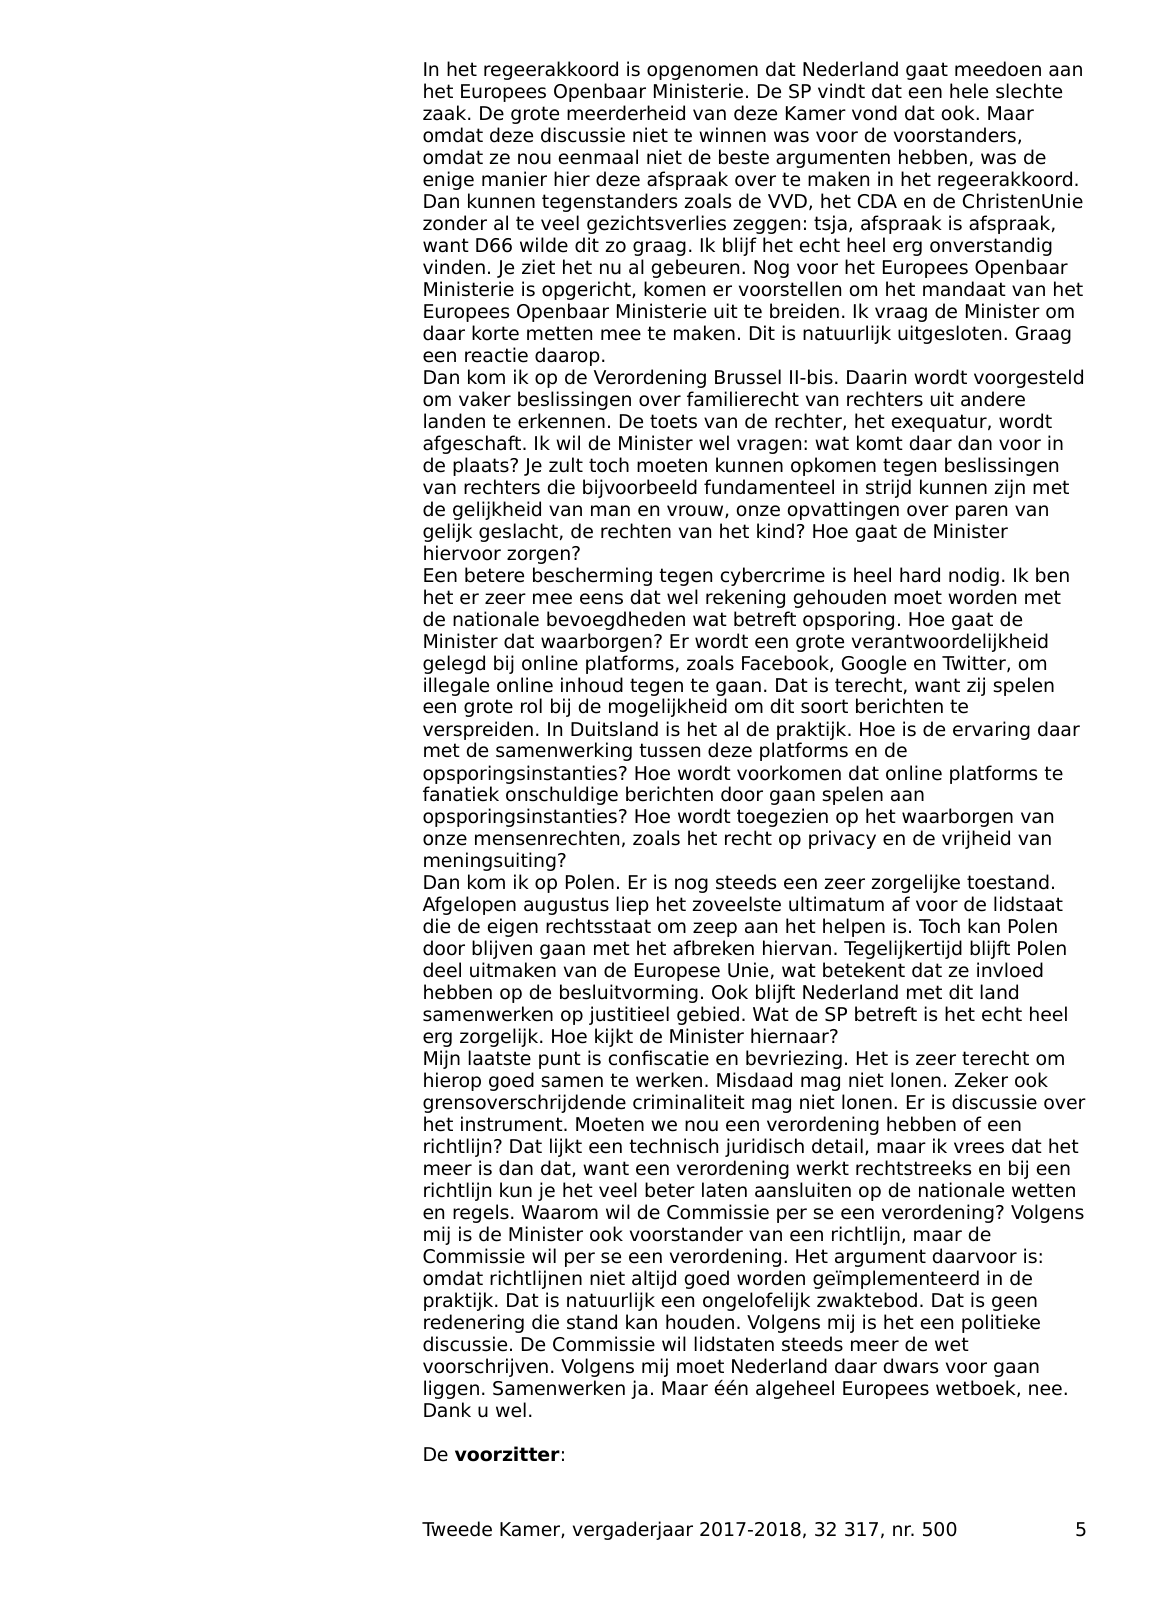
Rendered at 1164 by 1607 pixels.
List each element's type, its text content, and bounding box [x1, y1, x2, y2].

text Een betere bescherming tegen cybercrime is heel hard nodig. Ik ben het er zeer mee eens dat wel rekening gehouden moet worden met de nationale bevoegdheden wat betreft opsporing. Hoe gaat de Minister dat waarborgen? Er wordt een grote verantwoordelijkheid gelegd bij online platforms, zoals Facebook, Google en Twitter, om illegale online inhoud tegen te gaan. Dat is terecht, want zij spelen een grote rol bij de mogelijkheid om dit soort berichten te verspreiden. In Duitsland is het al de praktijk. Hoe is de ervaring daar met de samenwerking tussen deze platforms en de opsporingsinstanties? Hoe wordt voorkomen dat online platforms te fanatiek onschuldige berichten door gaan spelen aan opsporingsinstanties? Hoe wordt toegezien op het waarborgen van onze mensenrechten, zoals het recht op privacy en de vrijheid van meningsuiting? [422, 564, 1087, 872]
text Dan kom ik op de Verordening Brussel II-bis. Daarin wordt voorgesteld om vaker beslissingen over familierecht van rechters uit andere landen te erkennen. De toets van de rechter, het exequatur, wordt afgeschaft. Ik wil de Minister wel vragen: wat komt daar dan voor in de plaats? Je zult toch moeten kunnen opkomen tegen beslissingen van rechters die bijvoorbeeld fundamenteel in strijd kunnen zijn met de gelijkheid van man en vrouw, onze opvattingen over paren van gelijk geslacht, de rechten van het kind? Hoe gaat de Minister hiervoor zorgen? [422, 367, 1087, 564]
text De voorzitter: [422, 1444, 1087, 1466]
text In het regeerakkoord is opgenomen dat Nederland gaat meedoen aan het Europees Openbaar Ministerie. De SP vindt dat een hele slechte zaak. De grote meerderheid van deze Kamer vond dat ook. Maar omdat deze discussie niet te winnen was voor de voorstanders, omdat ze nou eenmaal niet de beste argumenten hebben, was de enige manier hier deze afspraak over te maken in het regeerakkoord. Dan kunnen tegenstanders zoals de VVD, het CDA en de ChristenUnie zonder al te veel gezichtsverlies zeggen: tsja, afspraak is afspraak, want D66 wilde dit zo graag. Ik blijf het echt heel erg onverstandig vinden. Je ziet het nu al gebeuren. Nog voor het Europees Openbaar Ministerie is opgericht, komen er voorstellen om het mandaat van het Europees Openbaar Ministerie uit te breiden. Ik vraag de Minister om daar korte metten mee te maken. Dit is natuurlijk uitgesloten. Graag een reactie daarop. [422, 59, 1087, 367]
text Mijn laatste punt is confiscatie en bevriezing. Het is zeer terecht om hierop goed samen te werken. Misdaad mag niet lonen. Zeker ook grensoverschrijdende criminaliteit mag niet lonen. Er is discussie over het instrument. Moeten we nou een verordening hebben of een richtlijn? Dat lijkt een technisch juridisch detail, maar ik vrees dat het meer is dan dat, want een verordening werkt rechtstreeks en bij een richtlijn kun je het veel beter laten aansluiten op de nationale wetten en regels. Waarom wil de Commissie per se een verordening? Volgens mij is de Minister ook voorstander van een richtlijn, maar de Commissie wil per se een verordening. Het argument daarvoor is: omdat richtlijnen niet altijd goed worden geïmplementeerd in de praktijk. Dat is natuurlijk een ongelofelijk zwaktebod. Dat is geen redenering die stand kan houden. Volgens mij is het een politieke discussie. De Commissie wil lidstaten steeds meer de wet voorschrijven. Volgens mij moet Nederland daar dwars voor gaan liggen. Samenwerken ja. Maar één algeheel Europees wetboek, nee. [422, 1048, 1087, 1400]
text Dan kom ik op Polen. Er is nog steeds een zeer zorgelijke toestand. Afgelopen augustus liep het zoveelste ultimatum af voor de lidstaat die de eigen rechtsstaat om zeep aan het helpen is. Toch kan Polen door blijven gaan met het afbreken hiervan. Tegelijkertijd blijft Polen deel uitmaken van de Europese Unie, wat betekent dat ze invloed hebben op de besluitvorming. Ook blijft Nederland met dit land samenwerken op justitieel gebied. Wat de SP betreft is het echt heel erg zorgelijk. Hoe kijkt de Minister hiernaar? [422, 872, 1087, 1048]
text Dank u wel. [422, 1400, 1087, 1422]
